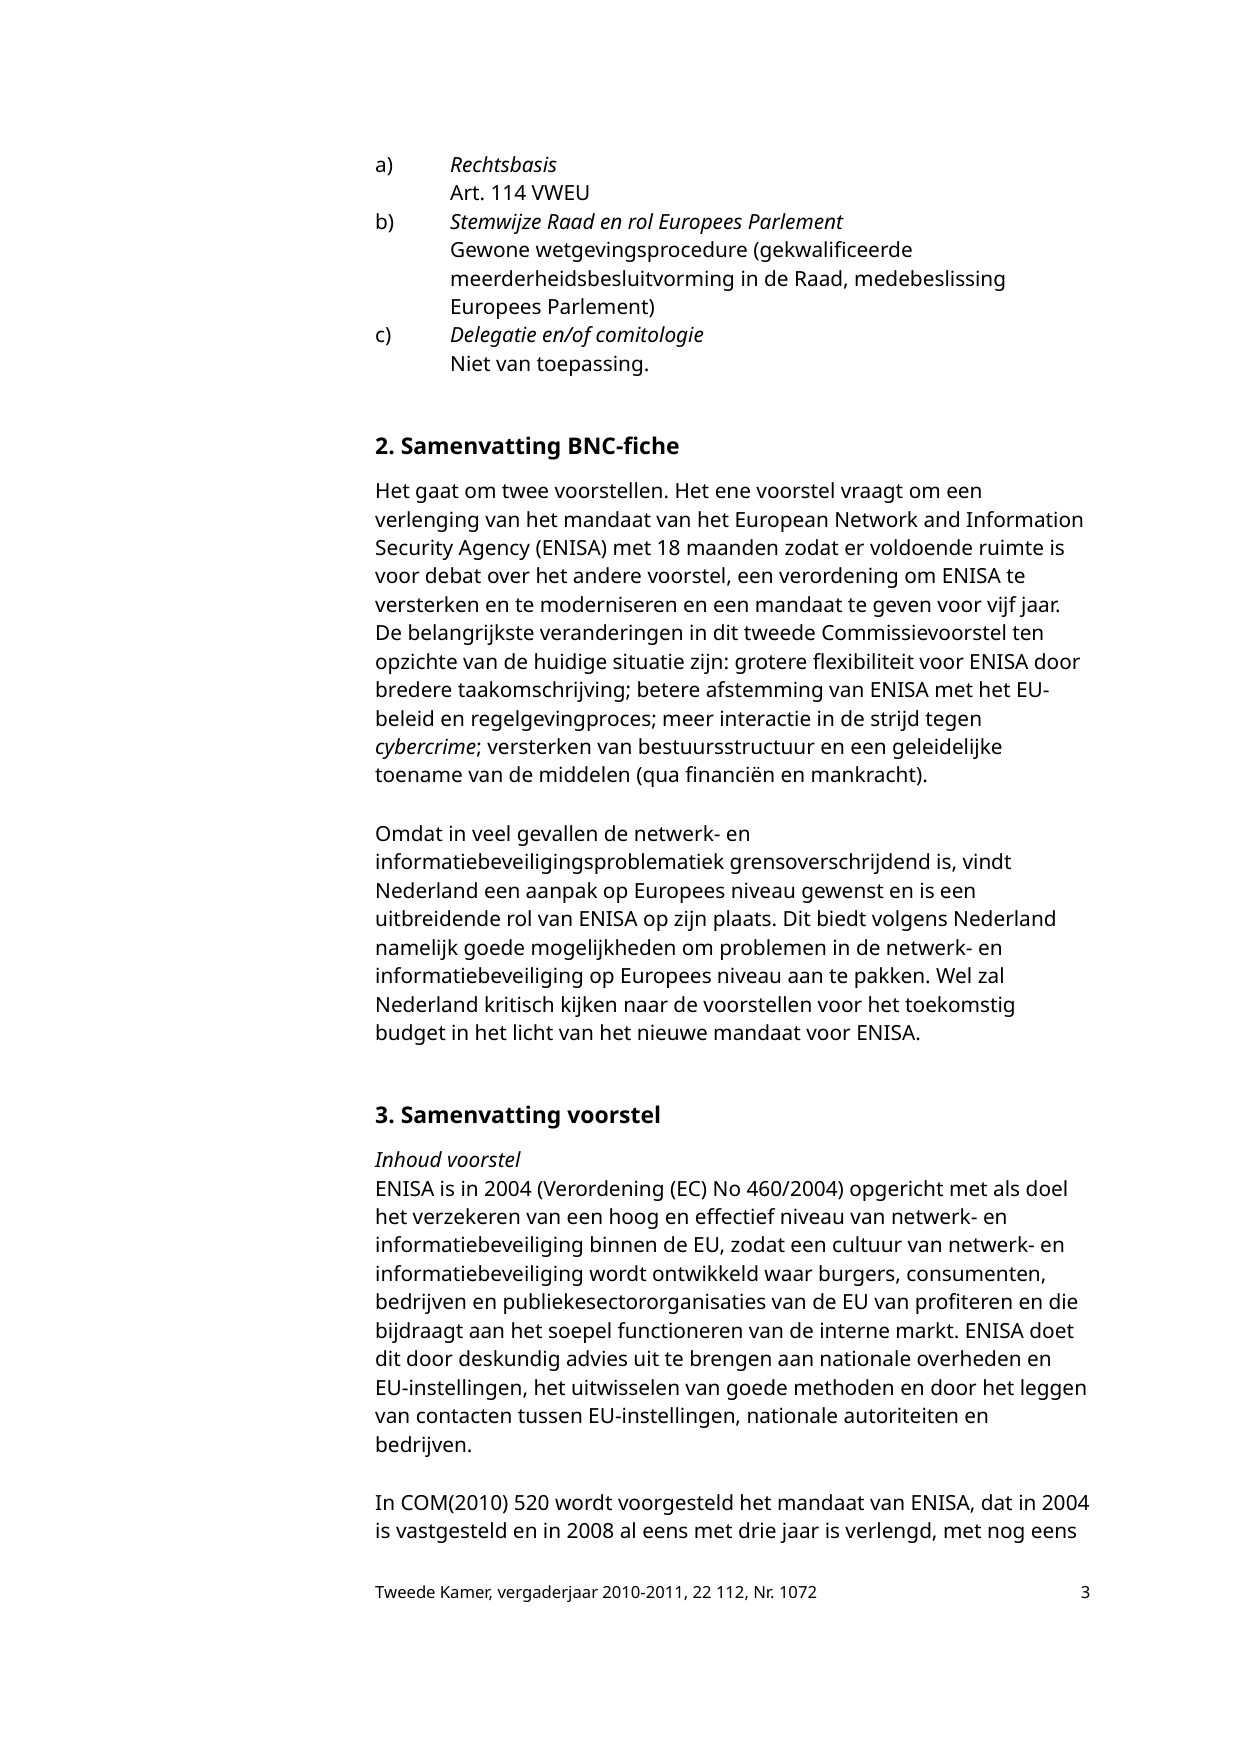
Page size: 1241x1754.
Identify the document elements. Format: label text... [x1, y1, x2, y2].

list Art. 114 VWEU [375, 178, 1090, 207]
list Rechtsbasis [375, 150, 1090, 178]
text In COM(2010) 520 wordt voorgesteld het mandaat van ENISA, dat in 2004 is vastgesteld en in 2008 al eens met drie jaar is verlengd, met nog eens [375, 1488, 1090, 1545]
text Omdat in veel gevallen de netwerk- en informatiebeveiligingsproblematiek grensoverschrijdend is, vindt Nederland een aanpak op Europees niveau gewenst en is een uitbreidende rol van ENISA op zijn plaats. Dit biedt volgens Nederland namelijk goede mogelijkheden om problemen in de netwerk- en informatiebeveiliging op Europees niveau aan te pakken. Wel zal Nederland kritisch kijken naar de voorstellen voor het toekomstig budget in het licht van het nieuwe mandaat voor ENISA. [375, 819, 1090, 1047]
list Niet van toepassing. [375, 349, 1090, 377]
subtitle 3. Samenvatting voorstel [375, 1099, 1090, 1130]
list Gewone wetgevingsprocedure (gekwalificeerde meerderheidsbesluitvorming in de Raad, medebeslissing Europees Parlement) [375, 235, 1090, 321]
text Inhoud voorstel [375, 1145, 1090, 1174]
list Stemwijze Raad en rol Europees Parlement [375, 207, 1090, 235]
list Delegatie en/of comitologie [375, 321, 1090, 349]
text Het gaat om twee voorstellen. Het ene voorstel vraagt om een verlenging van het mandaat van het European Network and Information Security Agency (ENISA) met 18 maanden zodat er voldoende ruimte is voor debat over het andere voorstel, een verordening om ENISA te versterken en te moderniseren en een mandaat te geven voor vijf jaar. De belangrijkste veranderingen in dit tweede Commissievoorstel ten opzichte van de huidige situatie zijn: grotere flexibiliteit voor ENISA door bredere taakomschrijving; betere afstemming van ENISA met het EU-beleid en regelgevingproces; meer interactie in de strijd tegen cybercrime; versterken van bestuursstructuur en een geleidelijke toename van de middelen (qua financiën en mankracht). [375, 476, 1090, 789]
text ENISA is in 2004 (Verordening (EC) No 460/2004) opgericht met als doel het verzekeren van een hoog en effectief niveau van netwerk- en informatiebeveiliging binnen de EU, zodat een cultuur van netwerk- en informatiebeveiliging wordt ontwikkeld waar burgers, consumenten, bedrijven en publiekesectororganisaties van de EU van profiteren en die bijdraagt aan het soepel functioneren van de interne markt. ENISA doet dit door deskundig advies uit te brengen aan nationale overheden en EU-instellingen, het uitwisselen van goede methoden en door het leggen van contacten tussen EU-instellingen, nationale autoriteiten en bedrijven. [375, 1174, 1090, 1458]
subtitle 2. Samenvatting BNC-fiche [375, 430, 1090, 461]
